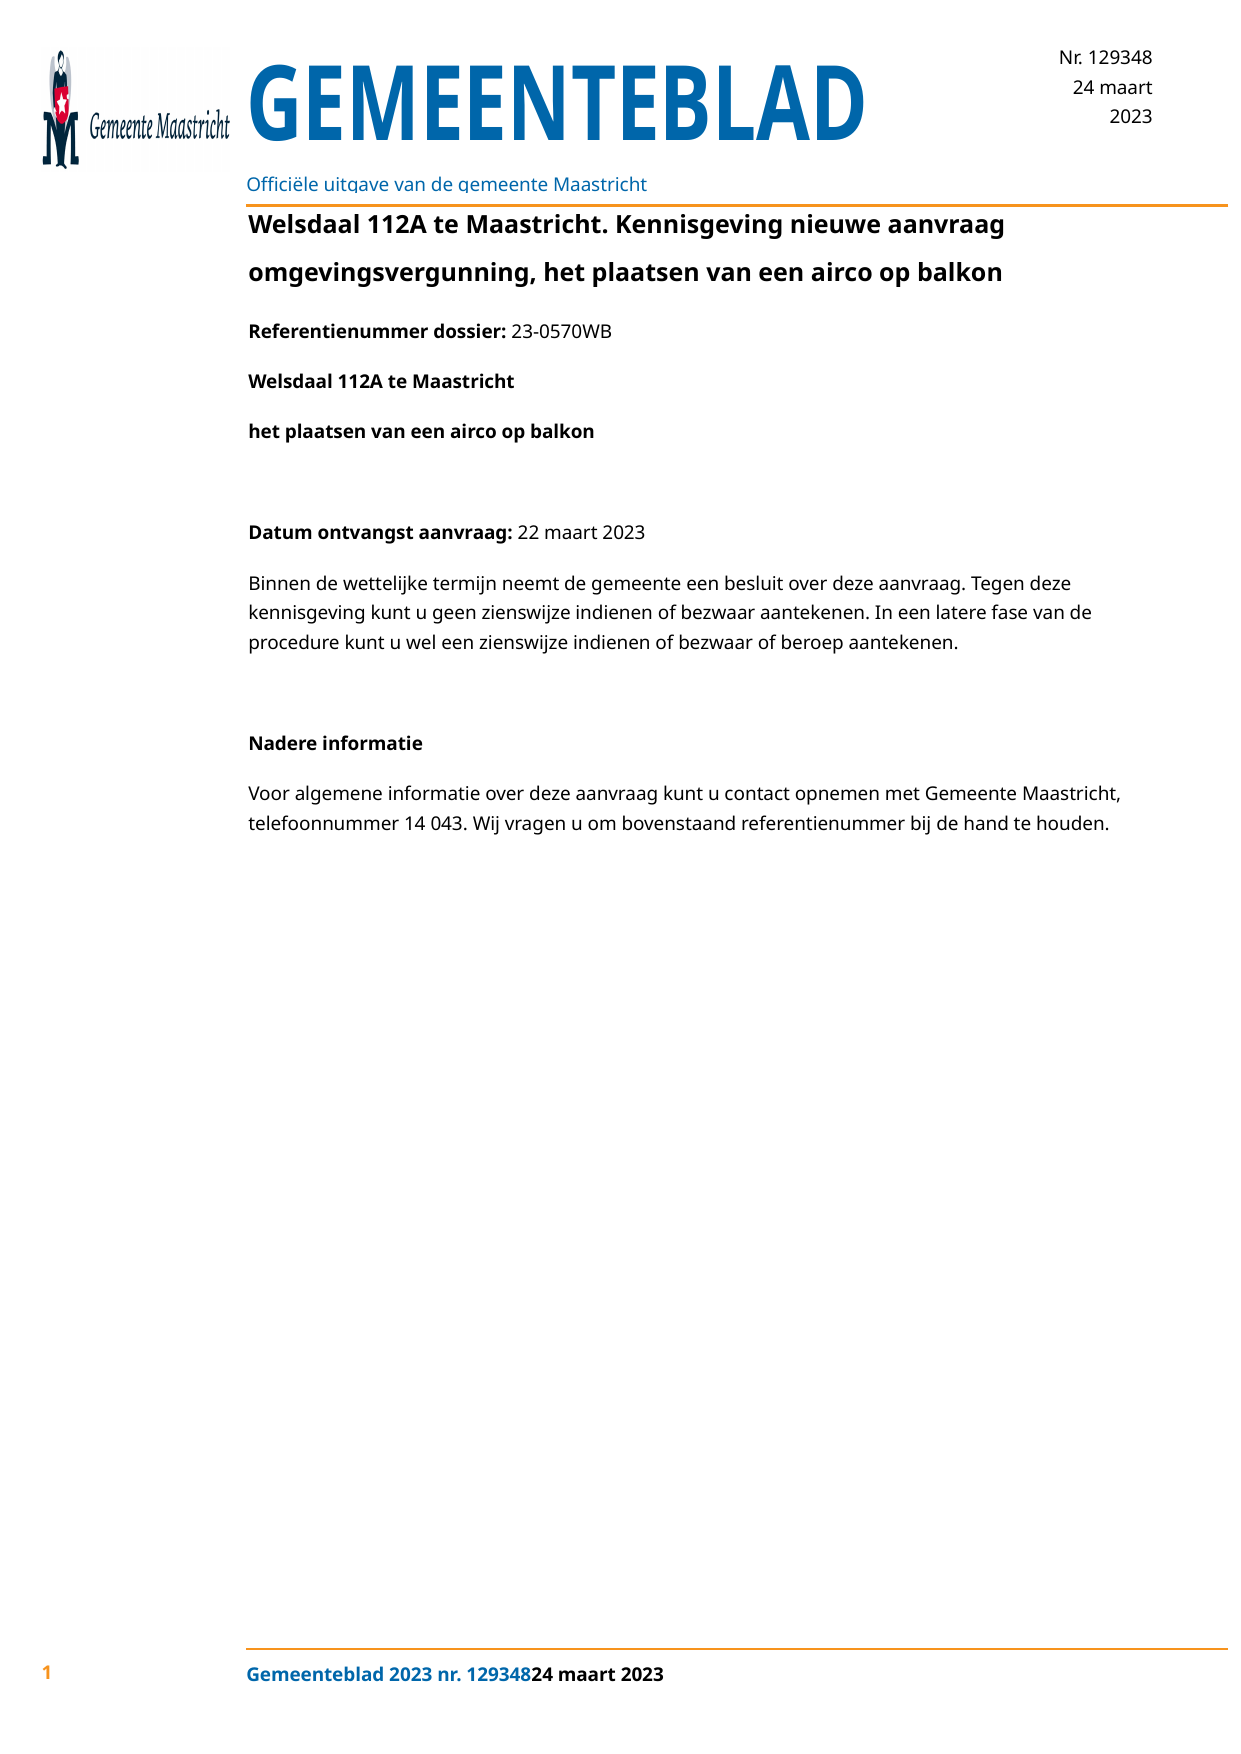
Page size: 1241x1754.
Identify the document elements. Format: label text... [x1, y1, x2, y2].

picture [41, 47, 231, 172]
text Referentienummer dossier: 23-0570WB [248, 318, 1152, 344]
text Binnen de wettelijke termijn neemt de gemeente een besluit over deze aanvraag. Tegen deze kennisgeving kunt u geen zienswijze indienen of bezwaar aantekenen. In een latere fase van de procedure kunt u wel een zienswijze indienen of bezwaar of beroep aantekenen. [248, 570, 1152, 655]
text het plaatsen van een airco op balkon [248, 419, 1152, 444]
text Datum ontvangst aanvraag: 22 maart 2023 [248, 519, 1152, 545]
text Welsdaal 112A te Maastricht. Kennisgeving nieuwe aanvraag omgevingsvergunning, het plaatsen van een airco op balkon [248, 207, 1152, 288]
text Welsdaal 112A te Maastricht [248, 368, 1152, 394]
text Nadere informatie [248, 730, 1152, 756]
text Voor algemene informatie over deze aanvraag kunt u contact opnemen met Gemeente Maastricht, telefoonnummer 14 043. Wij vragen u om bovenstaand referentienummer bij de hand te houden. [248, 780, 1152, 836]
